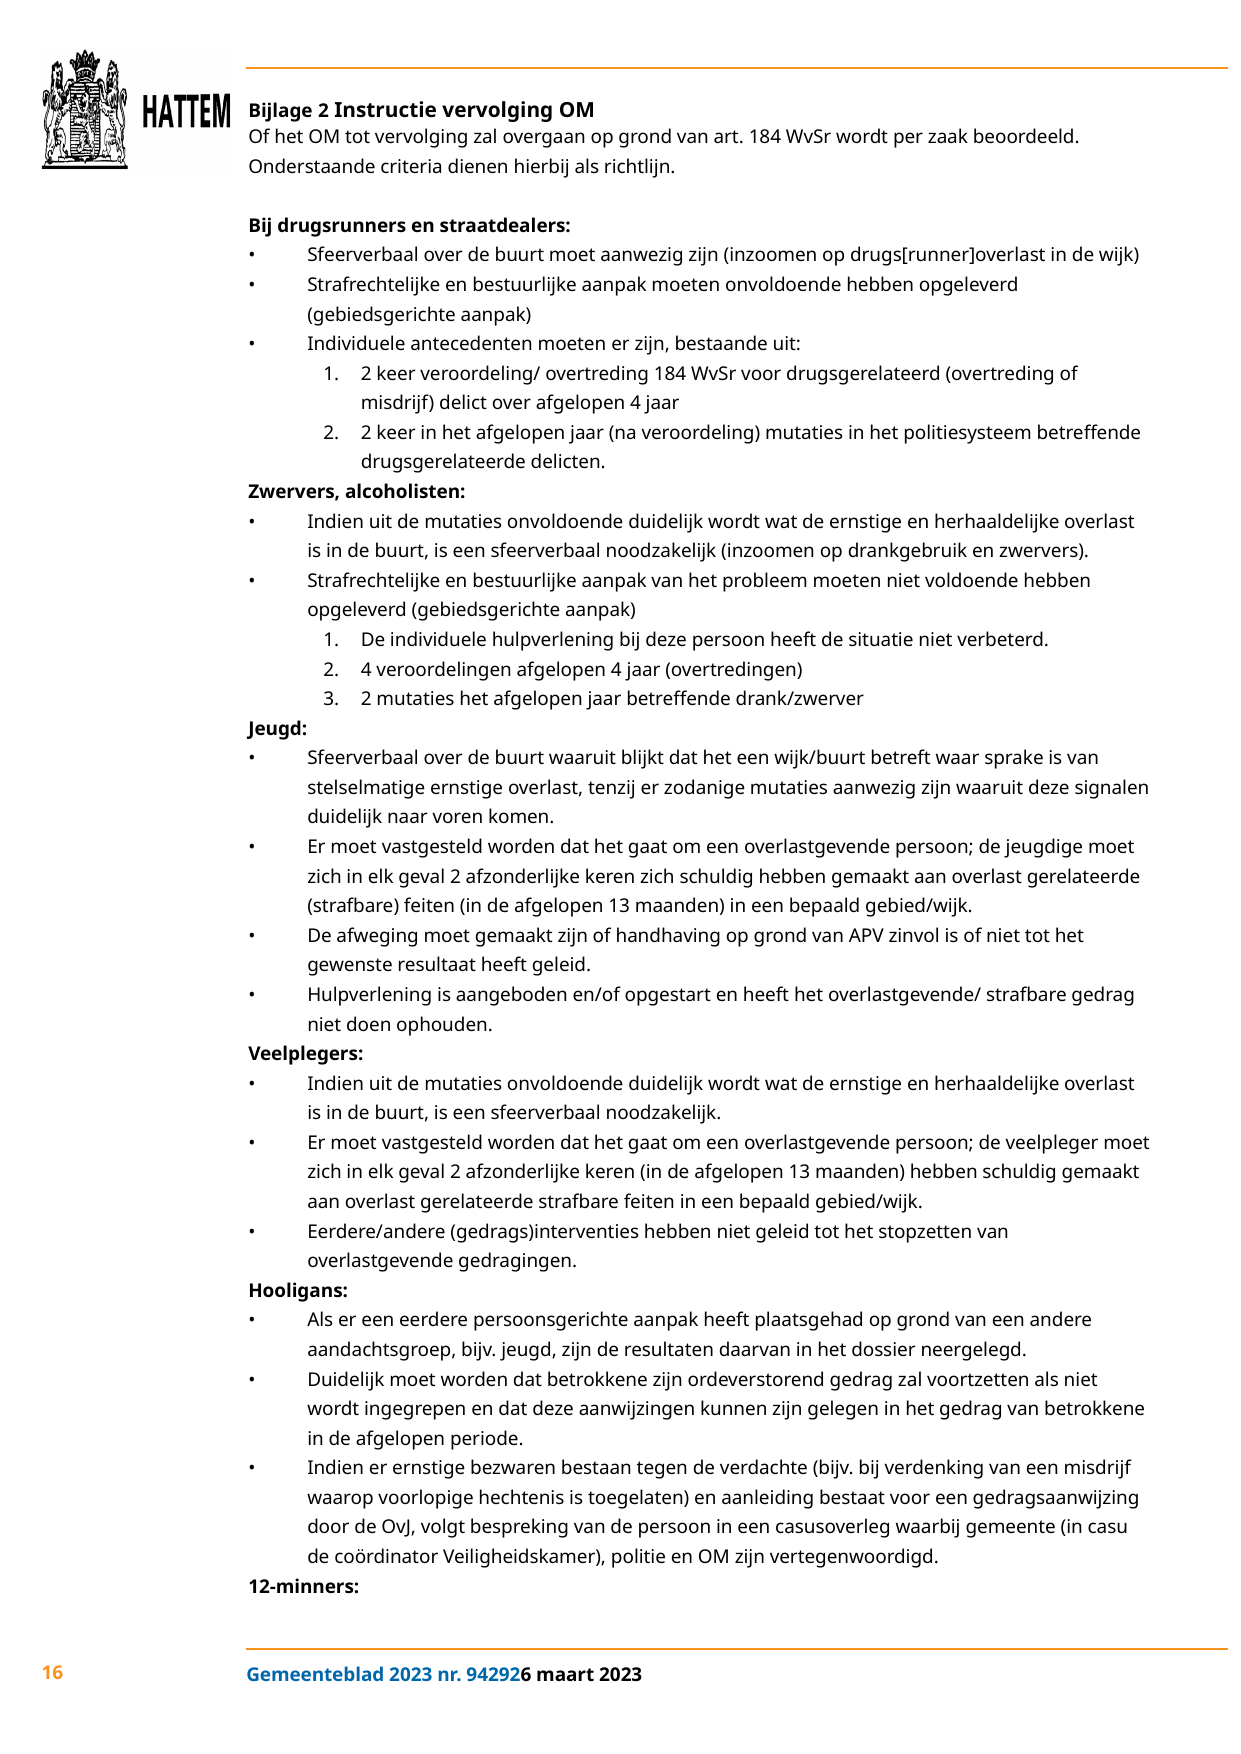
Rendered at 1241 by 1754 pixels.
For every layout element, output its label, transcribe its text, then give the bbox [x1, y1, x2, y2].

text Jeugd: [248, 715, 1152, 741]
list 4 veroordelingen afgelopen 4 jaar (overtredingen) [323, 656, 1152, 682]
list Sfeerverbaal over de buurt waaruit blijkt dat het een wijk/buurt betreft waar sprake is van stelselmatige ernstige overlast, tenzij er zodanige mutaties aanwezig zijn waaruit deze signalen duidelijk naar voren komen. [248, 744, 1152, 829]
list Eerdere/andere (gedrags)interventies hebben niet geleid tot het stopzetten van overlastgevende gedragingen. [248, 1218, 1152, 1273]
list 2 keer in het afgelopen jaar (na veroordeling) mutaties in het politiesysteem betreffende drugsgerelateerde delicten. [323, 419, 1152, 474]
list Sfeerverbaal over de buurt moet aanwezig zijn (inzoomen op drugs[runner]overlast in de wijk) [248, 242, 1152, 267]
text Bij drugsrunners en straatdealers: [248, 212, 1152, 238]
list Strafrechtelijke en bestuurlijke aanpak moeten onvoldoende hebben opgeleverd (gebiedsgerichte aanpak) [248, 271, 1152, 327]
list Indien uit de mutaties onvoldoende duidelijk wordt wat de ernstige en herhaaldelijke overlast is in de buurt, is een sfeerverbaal noodzakelijk (inzoomen op drankgebruik en zwervers). [248, 508, 1152, 563]
list De afweging moet gemaakt zijn of handhaving op grond van APV zinvol is of niet tot het gewenste resultaat heeft geleid. [248, 922, 1152, 977]
text Of het OM tot vervolging zal overgaan op grond van art. 184 WvSr wordt per zaak beoordeeld. Onderstaande criteria dienen hierbij als richtlijn. [248, 123, 1152, 179]
list Indien er ernstige bezwaren bestaan tegen de verdachte (bijv. bij verdenking van een misdrijf waarop voorlopige hechtenis is toegelaten) en aanleiding bestaat voor een gedragsaanwijzing door de OvJ, volgt bespreking van de persoon in een casusoverleg waarbij gemeente (in casu de coördinator Veiligheidskamer), politie en OM zijn vertegenwoordigd. [248, 1454, 1152, 1569]
list Duidelijk moet worden dat betrokkene zijn ordeverstorend gedrag zal voortzetten als niet wordt ingegrepen en dat deze aanwijzingen kunnen zijn gelegen in het gedrag van betrokkene in de afgelopen periode. [248, 1366, 1152, 1451]
list Strafrechtelijke en bestuurlijke aanpak van het probleem moeten niet voldoende hebben opgeleverd (gebiedsgerichte aanpak) [248, 567, 1152, 622]
list Er moet vastgesteld worden dat het gaat om een overlastgevende persoon; de veelpleger moet zich in elk geval 2 afzonderlijke keren (in de afgelopen 13 maanden) hebben schuldig gemaakt aan overlast gerelateerde strafbare feiten in een bepaald gebied/wijk. [248, 1129, 1152, 1214]
text Zwervers, alcoholisten: [248, 478, 1152, 504]
list 2 mutaties het afgelopen jaar betreffende drank/zwerver [323, 685, 1152, 711]
list 2 keer veroordeling/ overtreding 184 WvSr voor drugsgerelateerd (overtreding of misdrijf) delict over afgelopen 4 jaar [323, 360, 1152, 415]
text Hooligans: [248, 1277, 1152, 1303]
list Indien uit de mutaties onvoldoende duidelijk wordt wat de ernstige en herhaaldelijke overlast is in de buurt, is een sfeerverbaal noodzakelijk. [248, 1070, 1152, 1125]
text Veelplegers: [248, 1040, 1152, 1066]
text Bijlage 2 Instructie vervolging OM [248, 95, 1152, 123]
text 12-minners: [248, 1573, 1152, 1599]
picture [41, 47, 231, 172]
list Als er een eerdere persoonsgerichte aanpak heeft plaatsgehad op grond van een andere aandachtsgroep, bijv. jeugd, zijn de resultaten daarvan in het dossier neergelegd. [248, 1307, 1152, 1362]
list Er moet vastgesteld worden dat het gaat om een overlastgevende persoon; de jeugdige moet zich in elk geval 2 afzonderlijke keren zich schuldig hebben gemaakt aan overlast gerelateerde (strafbare) feiten (in de afgelopen 13 maanden) in een bepaald gebied/wijk. [248, 833, 1152, 918]
list De individuele hulpverlening bij deze persoon heeft de situatie niet verbeterd. [323, 626, 1152, 652]
list Hulpverlening is aangeboden en/of opgestart en heeft het overlastgevende/ strafbare gedrag niet doen ophouden. [248, 981, 1152, 1037]
list Individuele antecedenten moeten er zijn, bestaande uit: [248, 330, 1152, 356]
